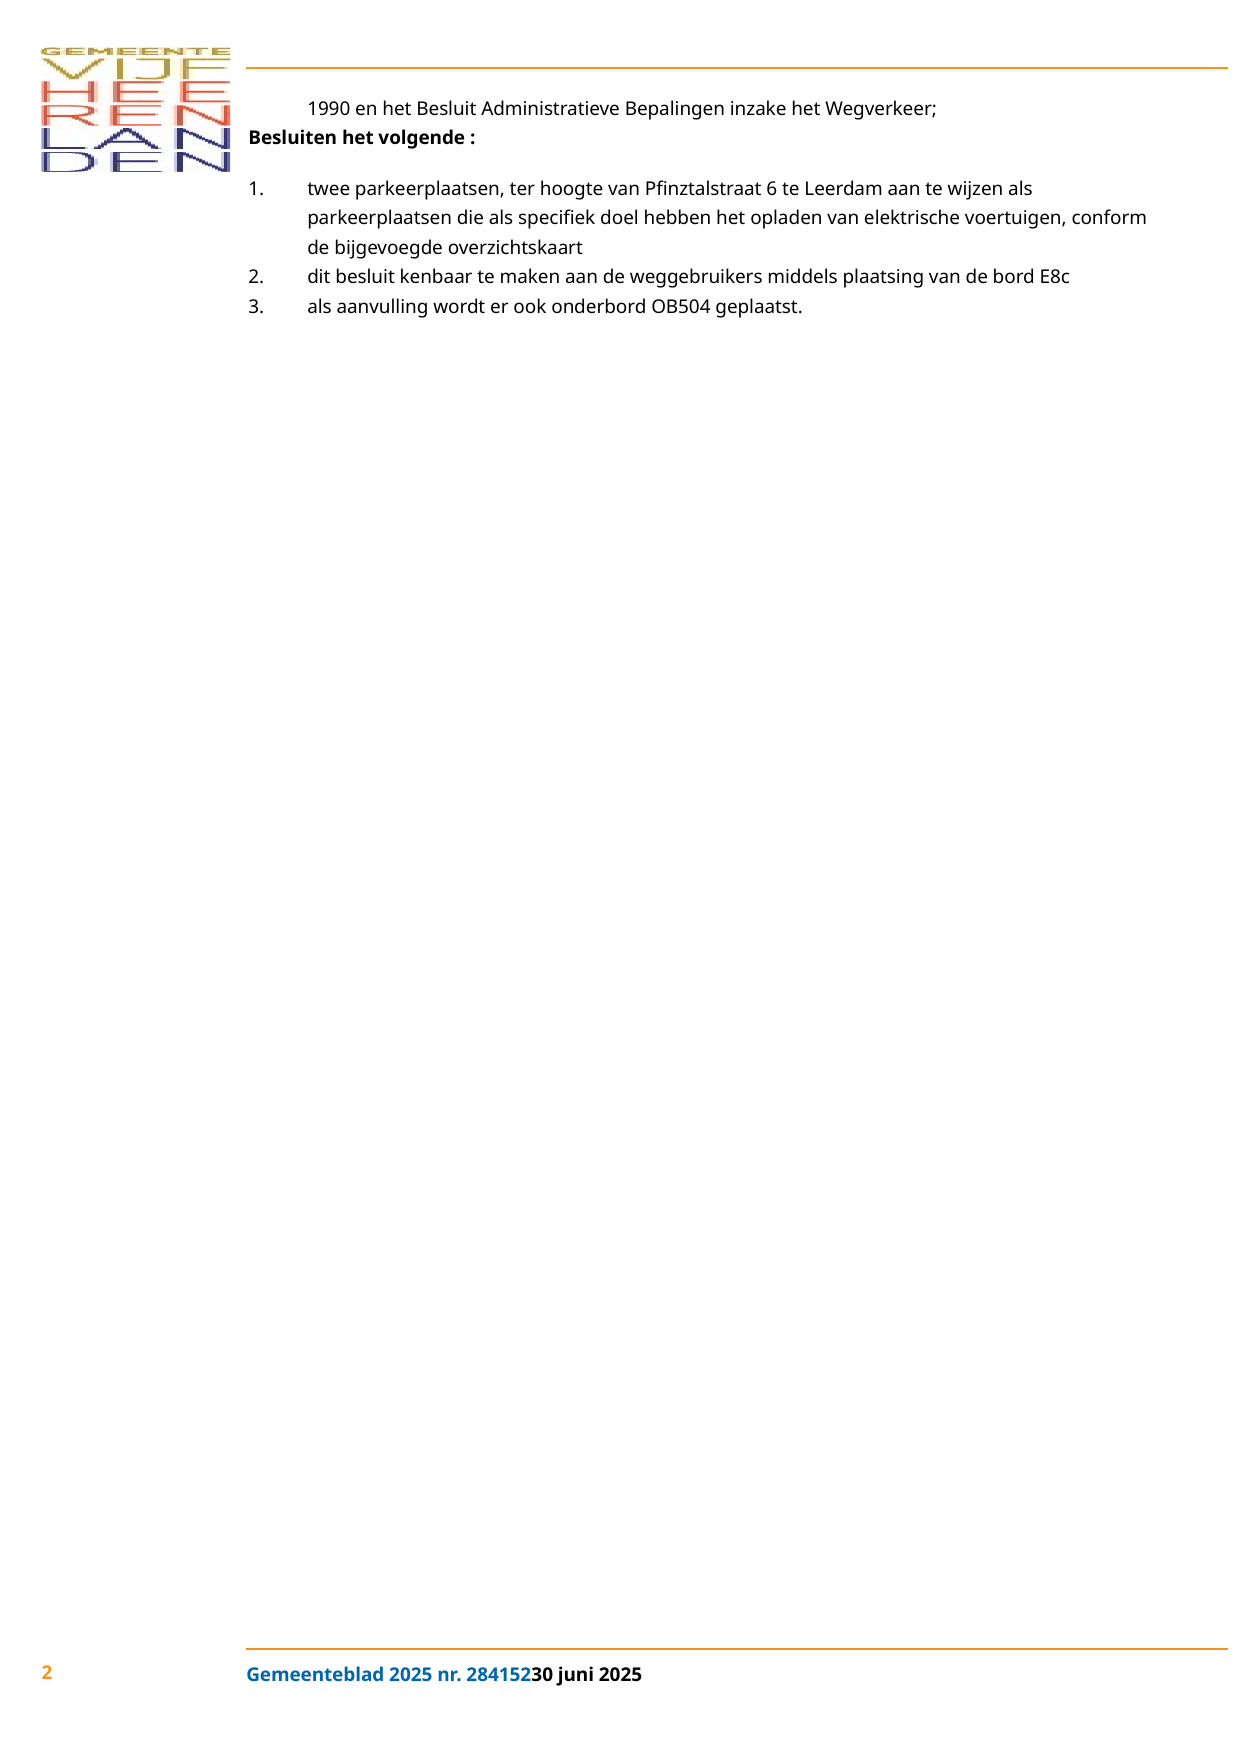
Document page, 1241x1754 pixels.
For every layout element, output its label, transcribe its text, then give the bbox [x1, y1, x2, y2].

list als aanvulling wordt er ook onderbord OB504 geplaatst. [248, 293, 1152, 319]
list 1990 en het Besluit Administratieve Bepalingen inzake het Wegverkeer; [248, 95, 1152, 121]
text Besluiten het volgende : [248, 124, 1152, 150]
list twee parkeerplaatsen, ter hoogte van Pfinztalstraat 6 te Leerdam aan te wijzen als parkeerplaatsen die als specifiek doel hebben het opladen van elektrische voertuigen, conform de bijgevoegde overzichtskaart [248, 175, 1152, 260]
list dit besluit kenbaar te maken aan de weggebruikers middels plaatsing van de bord E8c [248, 263, 1152, 289]
picture [41, 47, 231, 172]
